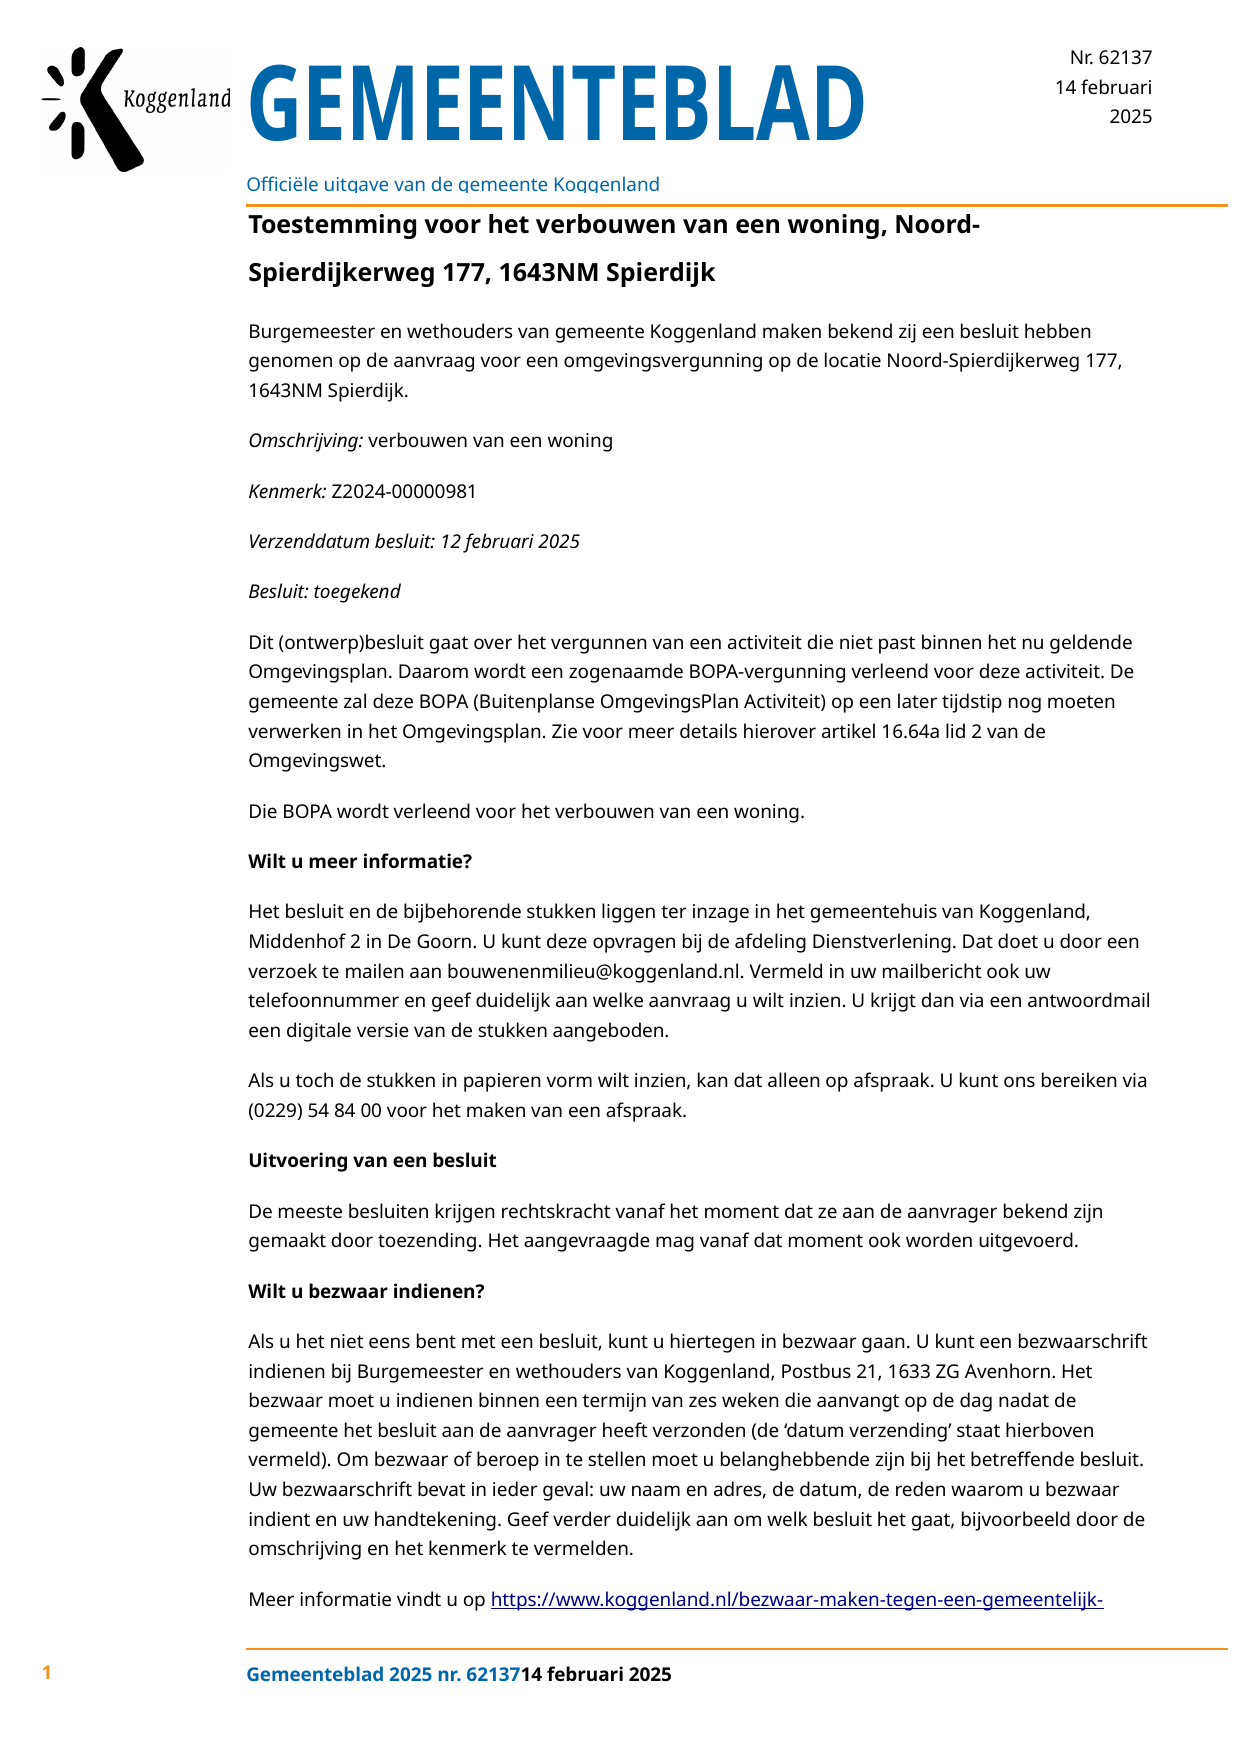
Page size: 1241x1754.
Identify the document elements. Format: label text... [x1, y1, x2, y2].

text Het besluit en de bijbehorende stukken liggen ter inzage in het gemeentehuis van Koggenland, Middenhof 2 in De Goorn. U kunt deze opvragen bij de afdeling Dienstverlening. Dat doet u door een verzoek te mailen aan bouwenenmilieu@koggenland.nl. Vermeld in uw mailbericht ook uw telefoonnummer en geef duidelijk aan welke aanvraag u wilt inzien. U krijgt dan via een antwoordmail een digitale versie van de stukken aangeboden. [248, 899, 1152, 1043]
text Als u het niet eens bent met een besluit, kunt u hiertegen in bezwaar gaan. U kunt een bezwaarschrift indienen bij Burgemeester en wethouders van Koggenland, Postbus 21, 1633 ZG Avenhorn. Het bezwaar moet u indienen binnen een termijn van zes weken die aanvangt op de dag nadat de gemeente het besluit aan de aanvrager heeft verzonden (de ‘datum verzending’ staat hierboven vermeld). Om bezwaar of beroep in te stellen moet u belanghebbende zijn bij het betreffende besluit. Uw bezwaarschrift bevat in ieder geval: uw naam en adres, de datum, de reden waarom u bezwaar indient en uw handtekening. Geef verder duidelijk aan om welk besluit het gaat, bijvoorbeeld door de omschrijving en het kenmerk te vermelden. [248, 1328, 1152, 1561]
text Burgemeester en wethouders van gemeente Koggenland maken bekend zij een besluit hebben genomen op de aanvraag voor een omgevingsvergunning op de locatie Noord-Spierdijkerweg 177, 1643NM Spierdijk. [248, 318, 1152, 403]
text Wilt u bezwaar indienen? [248, 1278, 1152, 1304]
text Omschrijving: verbouwen van een woning [248, 427, 1152, 453]
text Meer informatie vindt u op https://www.koggenland.nl/bezwaar-maken-tegen-een-gemeentelijk- [248, 1586, 1152, 1612]
text Wilt u meer informatie? [248, 848, 1152, 874]
picture [41, 47, 231, 172]
text De meeste besluiten krijgen rechtskracht vanaf het moment dat ze aan de aanvrager bekend zijn gemaakt door toezending. Het aangevraagde mag vanaf dat moment ook worden uitgevoerd. [248, 1198, 1152, 1253]
text Dit (ontwerp)besluit gaat over het vergunnen van een activiteit die niet past binnen het nu geldende Omgevingsplan. Daarom wordt een zogenaamde BOPA-vergunning verleend voor deze activiteit. De gemeente zal deze BOPA (Buitenplanse OmgevingsPlan Activiteit) op een later tijdstip nog moeten verwerken in het Omgevingsplan. Zie voor meer details hierover artikel 16.64a lid 2 van de Omgevingswet. [248, 629, 1152, 773]
text Toestemming voor het verbouwen van een woning, Noord-Spierdijkerweg 177, 1643NM Spierdijk [248, 207, 1152, 288]
text Verzenddatum besluit: 12 februari 2025 [248, 528, 1152, 554]
text Die BOPA wordt verleend voor het verbouwen van een woning. [248, 798, 1152, 824]
text Als u toch de stukken in papieren vorm wilt inzien, kan dat alleen op afspraak. U kunt ons bereiken via (0229) 54 84 00 voor het maken van een afspraak. [248, 1067, 1152, 1123]
text Kenmerk: Z2024-00000981 [248, 478, 1152, 504]
text Uitvoering van een besluit [248, 1147, 1152, 1173]
text Besluit: toegekend [248, 579, 1152, 604]
